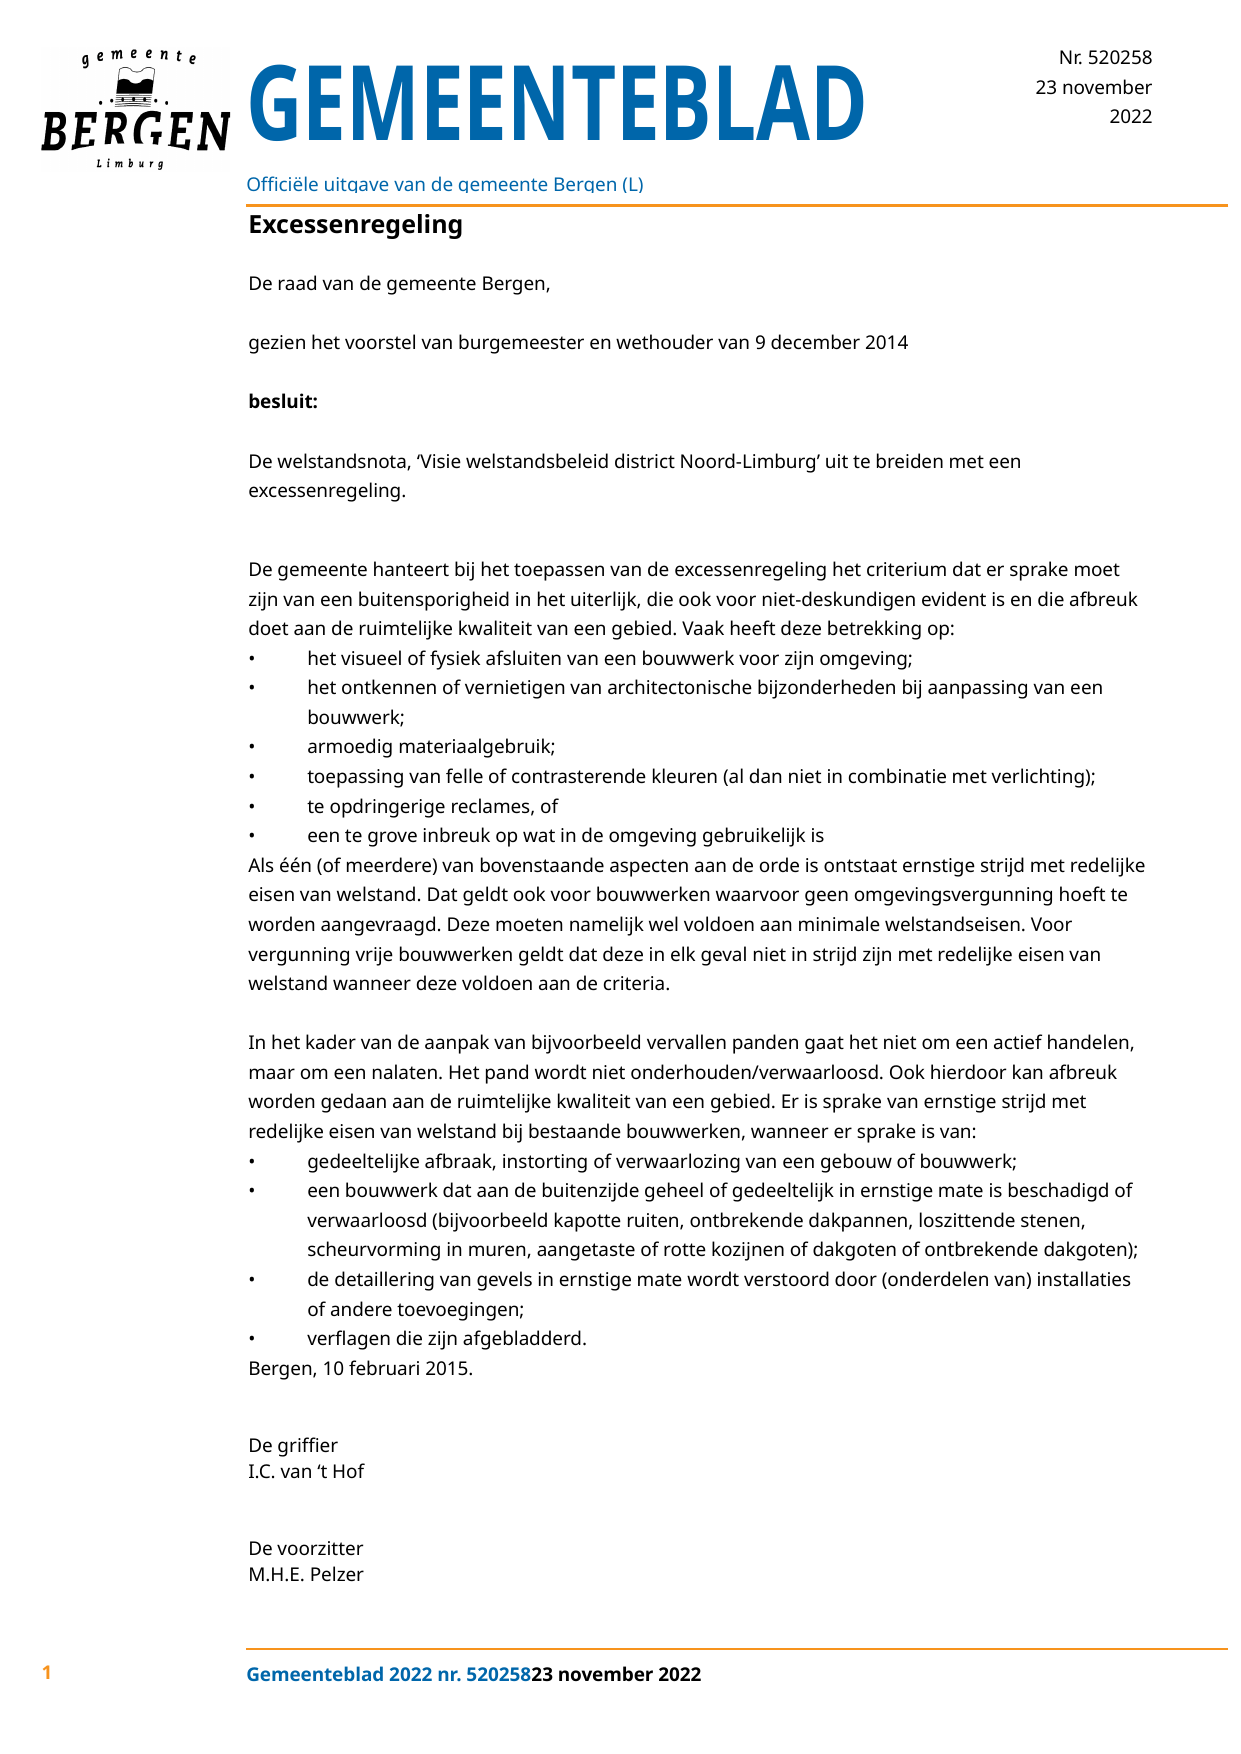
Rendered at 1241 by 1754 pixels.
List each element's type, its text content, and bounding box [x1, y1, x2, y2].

text De voorzitter [248, 1535, 1152, 1561]
list armoedig materiaalgebruik; [248, 734, 1152, 759]
list het ontkennen of vernietigen van architectonische bijzonderheden bij aanpassing van een bouwwerk; [248, 674, 1152, 730]
text I.C. van ‘t Hof [248, 1458, 1152, 1484]
list te opdringerige reclames, of [248, 793, 1152, 819]
picture [41, 47, 231, 172]
text Excessenregeling [248, 207, 1152, 241]
text besluit: [248, 389, 1152, 414]
text In het kader van de aanpak van bijvoorbeeld vervallen panden gaat het niet om een actief handelen, maar om een nalaten. Het pand wordt niet onderhouden/verwaarloosd. Ook hierdoor kan afbreuk worden gedaan aan de ruimtelijke kwaliteit van een gebied. Er is sprake van ernstige strijd met redelijke eisen van welstand bij bestaande bouwwerken, wanneer er sprake is van: [248, 1029, 1152, 1144]
text De raad van de gemeente Bergen, [248, 270, 1152, 296]
text De welstandsnota, ‘Visie welstandsbeleid district Noord-Limburg’ uit te breiden met een excessenregeling. [248, 448, 1152, 503]
text Bergen, 10 februari 2015. [248, 1355, 1152, 1381]
list verflagen die zijn afgebladderd. [248, 1325, 1152, 1351]
text De gemeente hanteert bij het toepassen van de excessenregeling het criterium dat er sprake moet zijn van een buitensporigheid in het uiterlijk, die ook voor niet-deskundigen evident is en die afbreuk doet aan de ruimtelijke kwaliteit van een gebied. Vaak heeft deze betrekking op: [248, 556, 1152, 641]
text De griffier [248, 1432, 1152, 1458]
list een bouwwerk dat aan de buitenzijde geheel of gedeeltelijk in ernstige mate is beschadigd of verwaarloosd (bijvoorbeeld kapotte ruiten, ontbrekende dakpannen, loszittende stenen, scheurvorming in muren, aangetaste of rotte kozijnen of dakgoten of ontbrekende dakgoten); [248, 1177, 1152, 1262]
list gedeeltelijke afbraak, instorting of verwaarlozing van een gebouw of bouwwerk; [248, 1148, 1152, 1174]
text Als één (of meerdere) van bovenstaande aspecten aan de orde is ontstaat ernstige strijd met redelijke eisen van welstand. Dat geldt ook voor bouwwerken waarvoor geen omgevingsvergunning hoeft te worden aangevraagd. Deze moeten namelijk wel voldoen aan minimale welstandseisen. Voor vergunning vrije bouwwerken geldt dat deze in elk geval niet in strijd zijn met redelijke eisen van welstand wanneer deze voldoen aan de criteria. [248, 852, 1152, 996]
list toepassing van felle of contrasterende kleuren (al dan niet in combinatie met verlichting); [248, 763, 1152, 789]
list de detaillering van gevels in ernstige mate wordt verstoord door (onderdelen van) installaties of andere toevoegingen; [248, 1266, 1152, 1322]
list het visueel of fysiek afsluiten van een bouwwerk voor zijn omgeving; [248, 645, 1152, 671]
text M.H.E. Pelzer [248, 1561, 1152, 1587]
list een te grove inbreuk op wat in de omgeving gebruikelijk is [248, 822, 1152, 848]
text gezien het voorstel van burgemeester en wethouder van 9 december 2014 [248, 329, 1152, 355]
